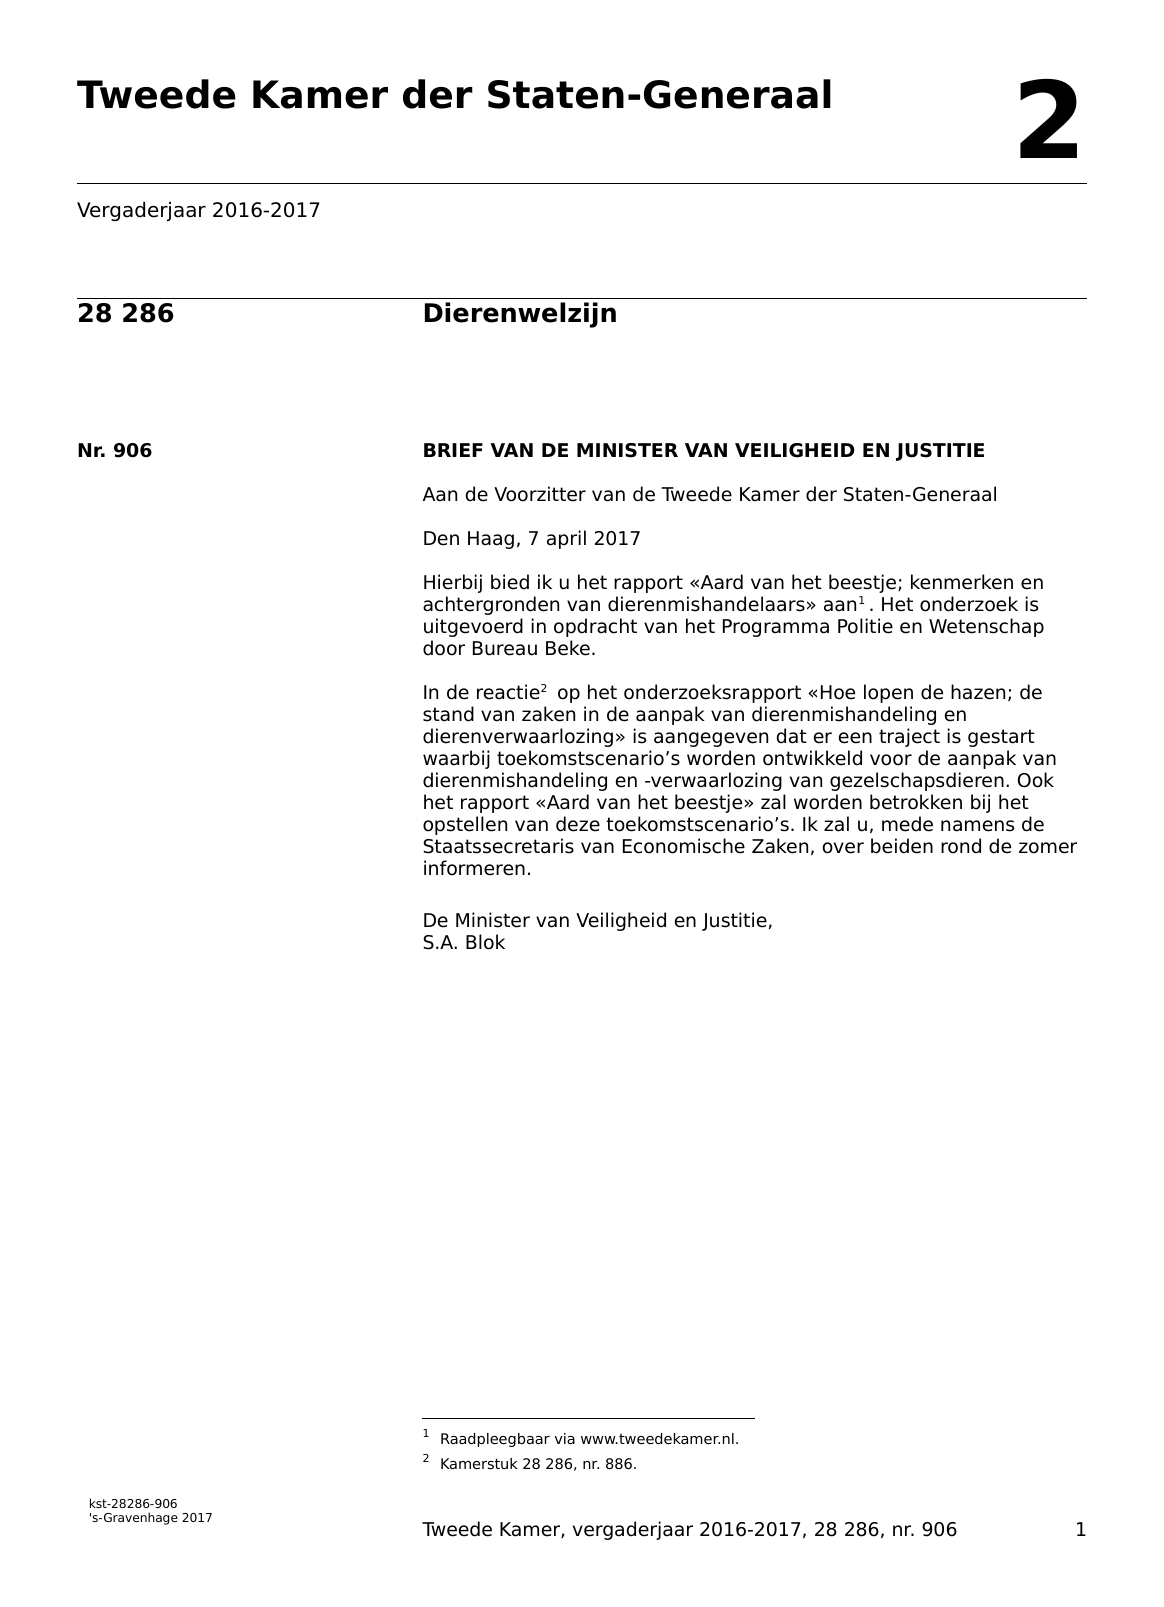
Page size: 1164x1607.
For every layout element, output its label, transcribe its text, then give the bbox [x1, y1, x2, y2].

text De Minister van Veiligheid en Justitie, S.A. Blok [422, 910, 1087, 954]
text Den Haag, 7 april 2017 [422, 528, 1087, 550]
text Hierbij bied ik u het rapport «Aard van het beestje; kenmerken en achtergronden van dierenmishandelaars» aan. Het onderzoek is uitgevoerd in opdracht van het Programma Politie en Wetenschap door Bureau Beke. [422, 572, 1087, 660]
text Raadpleegbaar via www.tweedekamer.nl. [422, 1427, 1087, 1449]
text Kamerstuk 28 286, nr. 886. [422, 1452, 1087, 1474]
text 's-Gravenhage 2017 [88, 1511, 323, 1525]
table_header Tweede Kamer der Staten-Generaal [77, 59, 886, 183]
subtitle 28 286 Dierenwelzijn [77, 299, 1087, 329]
text In de reactie op het onderzoeksrapport «Hoe lopen de hazen; de stand van zaken in de aanpak van dierenmishandeling en dierenverwaarlozing» is aangegeven dat er een traject is gestart waarbij toekomstscenario’s worden ontwikkeld voor de aanpak van dierenmishandeling en -verwaarlozing van gezelschapsdieren. Ook het rapport «Aard van het beestje» zal worden betrokken bij het opstellen van deze toekomstscenario’s. Ik zal u, mede namens de Staatssecretaris van Economische Zaken, over beiden rond de zomer informeren. [422, 682, 1087, 880]
text Aan de Voorzitter van de Tweede Kamer der Staten-Generaal [422, 484, 1087, 506]
table_cell Vergaderjaar 2016-2017 [77, 184, 1087, 298]
subtitle Nr. 906 BRIEF VAN DE MINISTER VAN VEILIGHEID EN JUSTITIE [77, 440, 1087, 462]
table_header 2 [886, 59, 1087, 183]
text kst-28286-906 [88, 1497, 323, 1511]
